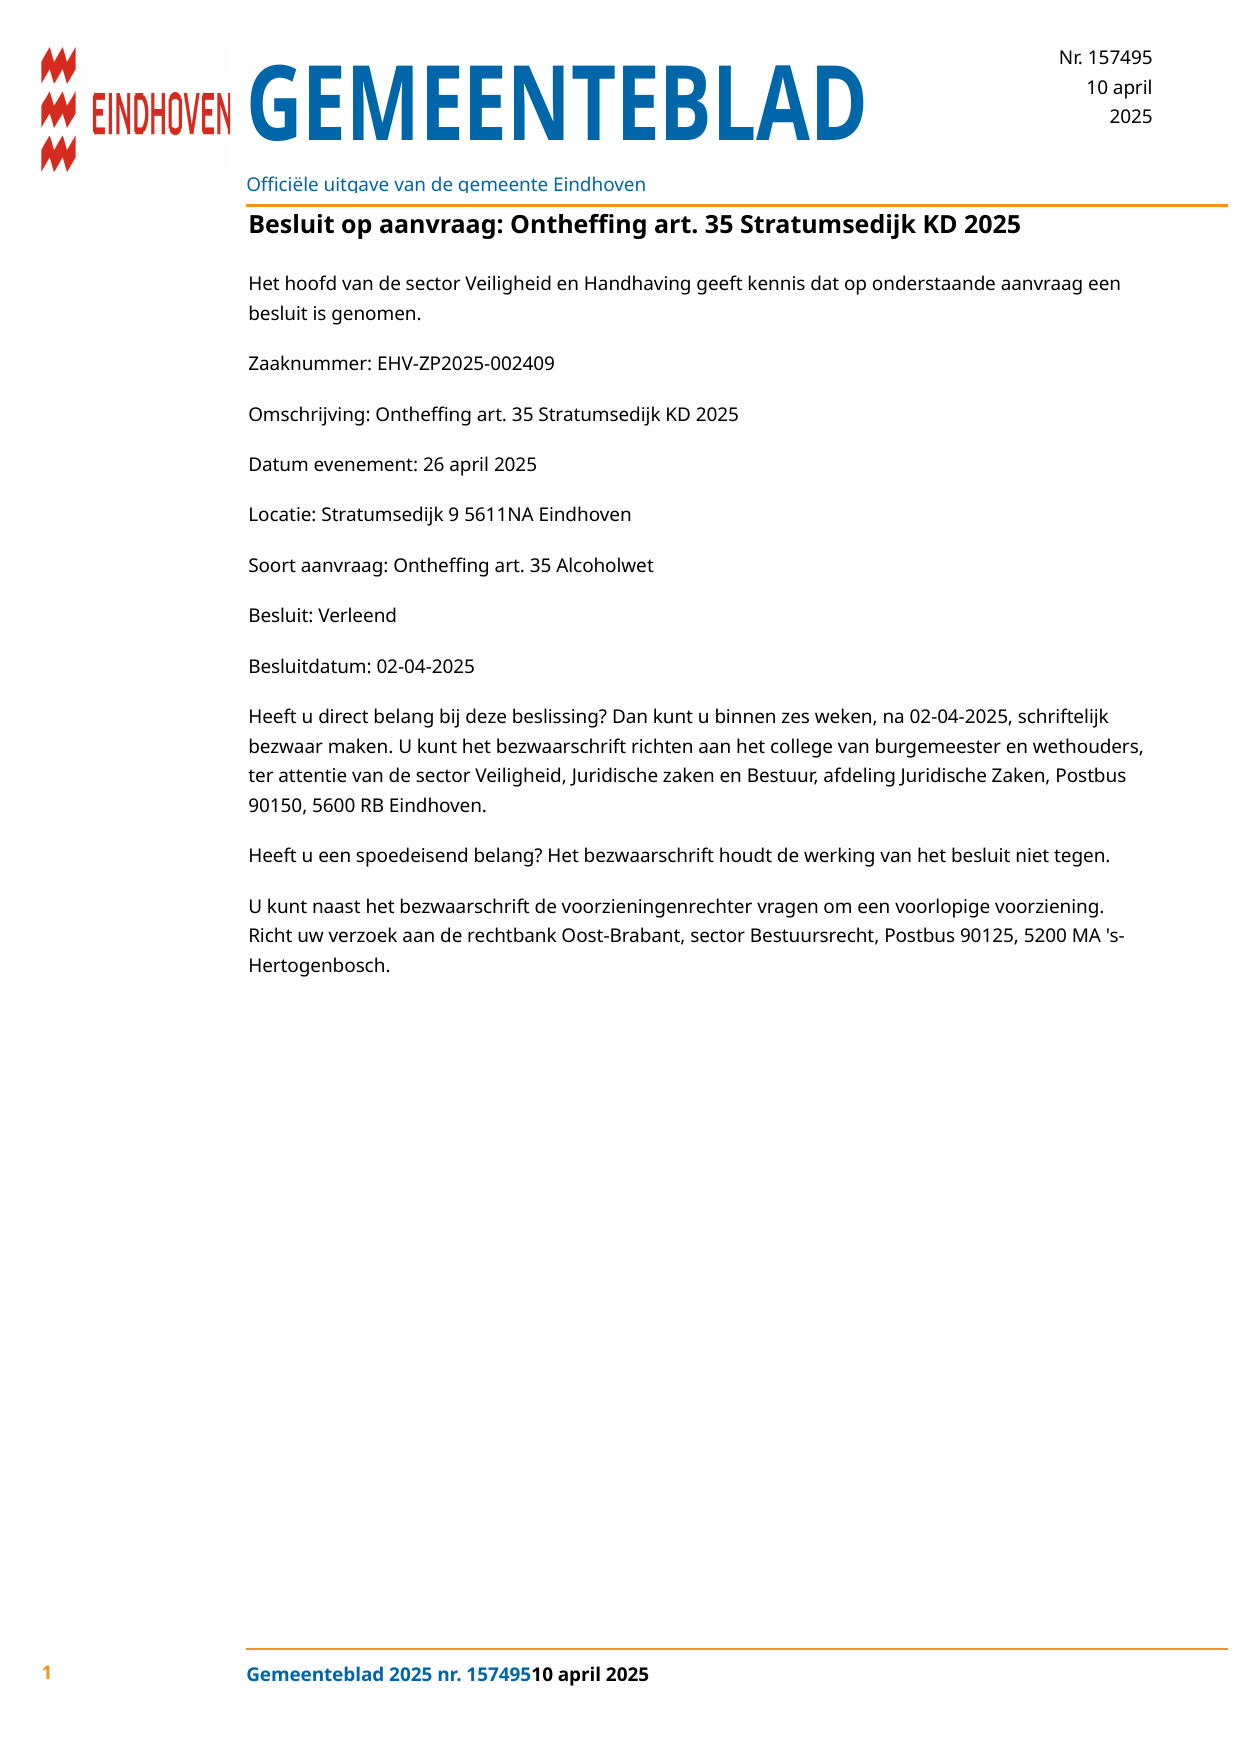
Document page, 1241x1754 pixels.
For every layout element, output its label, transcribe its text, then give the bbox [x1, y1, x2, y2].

text Besluit op aanvraag: Ontheffing art. 35 Stratumsedijk KD 2025 [248, 207, 1152, 241]
text U kunt naast het bezwaarschrift de voorzieningenrechter vragen om een voorlopige voorziening. Richt uw verzoek aan de rechtbank Oost-Brabant, sector Bestuursrecht, Postbus 90125, 5200 MA 's-Hertogenbosch. [248, 893, 1152, 978]
text Het hoofd van de sector Veiligheid en Handhaving geeft kennis dat op onderstaande aanvraag een besluit is genomen. [248, 270, 1152, 326]
text Locatie: Stratumsedijk 9 5611NA Eindhoven [248, 502, 1152, 527]
text Omschrijving: Ontheffing art. 35 Stratumsedijk KD 2025 [248, 401, 1152, 426]
text Heeft u een spoedeisend belang? Het bezwaarschrift houdt de werking van het besluit niet tegen. [248, 842, 1152, 868]
text Heeft u direct belang bij deze beslissing? Dan kunt u binnen zes weken, na 02-04-2025, schriftelijk bezwaar maken. U kunt het bezwaarschrift richten aan het college van burgemeester en wethouders, ter attentie van de sector Veiligheid, Juridische zaken en Bestuur, afdeling Juridische Zaken, Postbus 90150, 5600 RB Eindhoven. [248, 703, 1152, 818]
text Soort aanvraag: Ontheffing art. 35 Alcoholwet [248, 552, 1152, 578]
picture [41, 47, 231, 172]
text Besluitdatum: 02-04-2025 [248, 653, 1152, 678]
text Zaaknummer: EHV-ZP2025-002409 [248, 350, 1152, 376]
text Datum evenement: 26 april 2025 [248, 451, 1152, 477]
text Besluit: Verleend [248, 602, 1152, 628]
